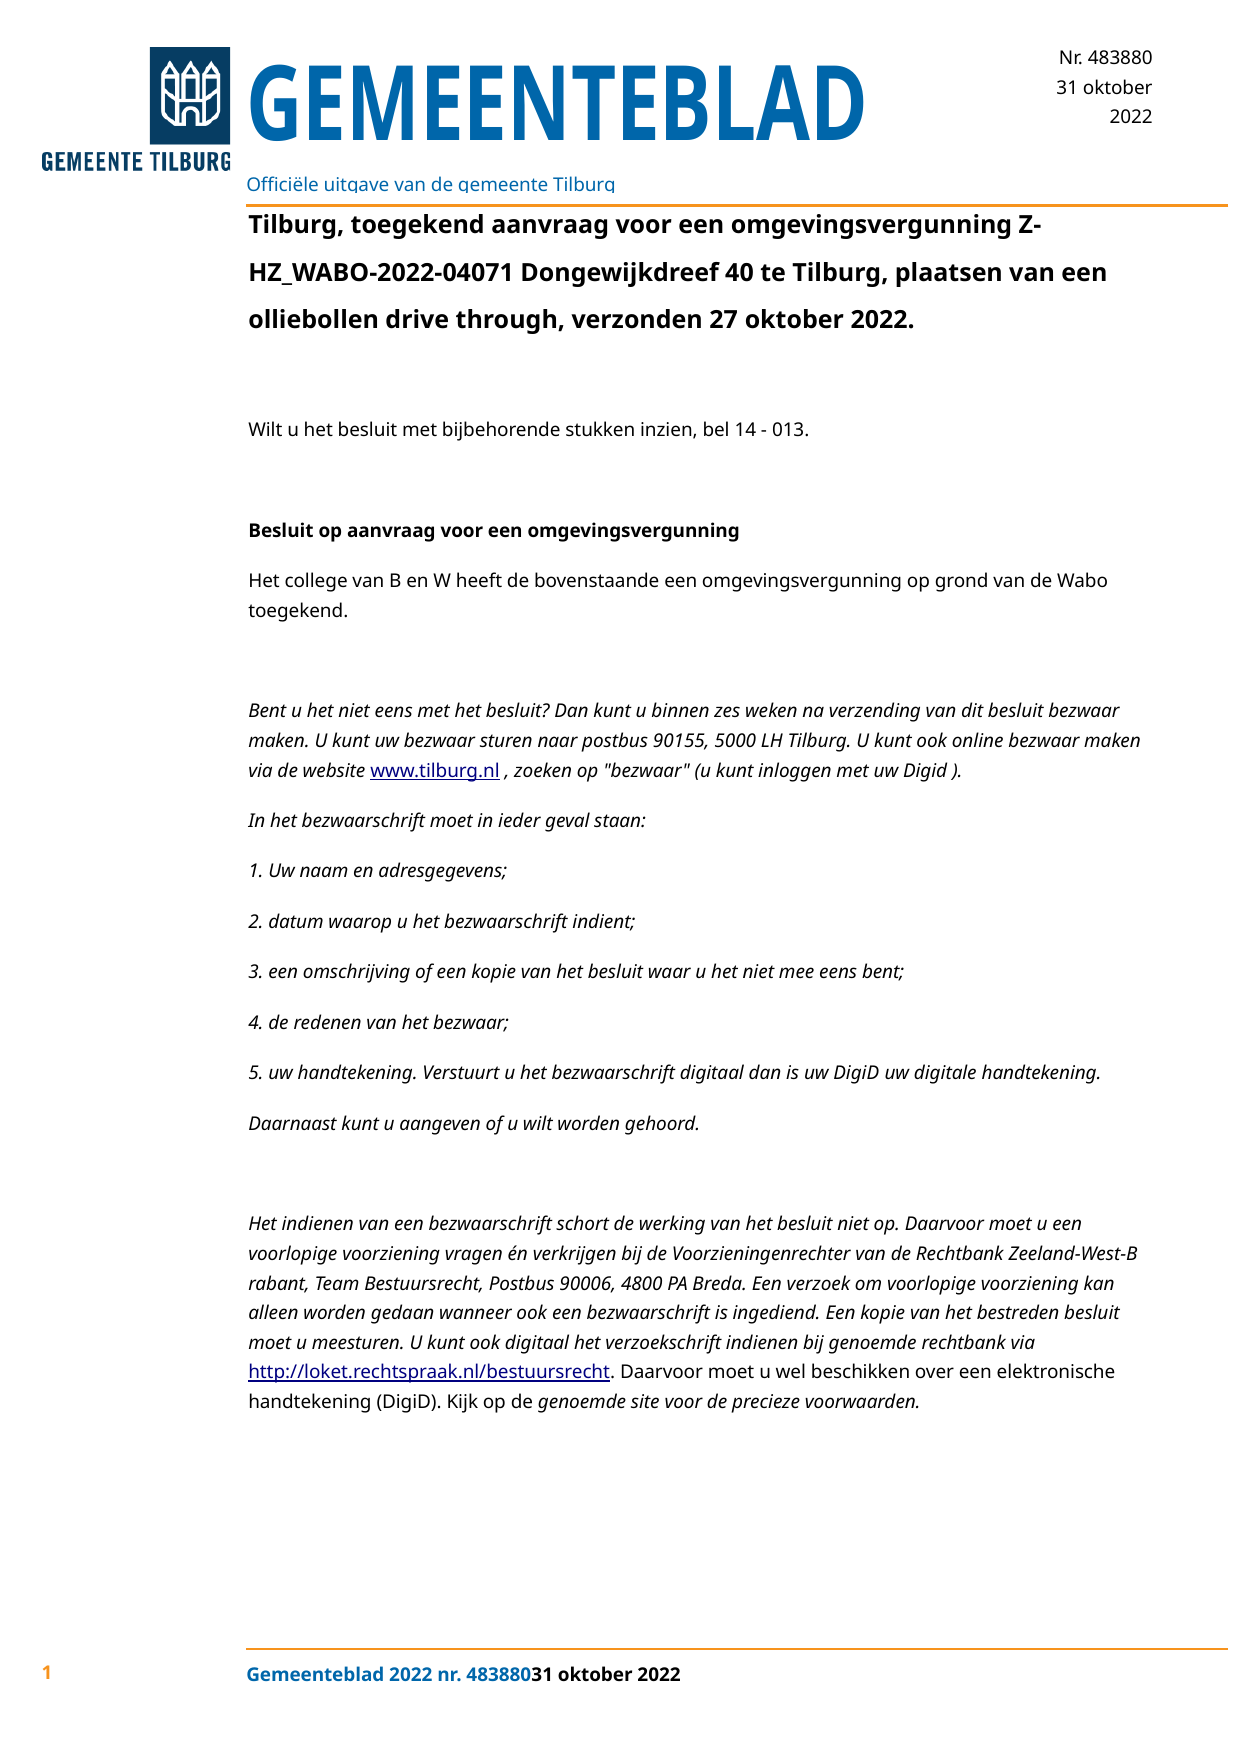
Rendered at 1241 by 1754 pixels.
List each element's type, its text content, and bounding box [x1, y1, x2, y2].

text In het bezwaarschrift moet in ieder geval staan: [248, 807, 1152, 833]
picture [41, 47, 231, 172]
text Besluit op aanvraag voor een omgevingsvergunning [248, 517, 1152, 542]
text 5. uw handtekening. Verstuurt u het bezwaarschrift digitaal dan is uw DigiD uw digitale handtekening. [248, 1059, 1152, 1085]
text 1. Uw naam en adresgegevens; [248, 858, 1152, 883]
text Het indienen van een bezwaarschrift schort de werking van het besluit niet op. Daarvoor moet u een voorlopige voorziening vragen én verkrijgen bij de Voorzieningenrechter van de Rechtbank Zeeland-West-B rabant, Team Bestuursrecht, Postbus 90006, 4800 PA Breda. Een verzoek om voorlopige voorziening kan alleen worden gedaan wanneer ook een bezwaarschrift is ingediend. Een kopie van het bestreden besluit moet u meesturen. U kunt ook digitaal het verzoekschrift indienen bij genoemde rechtbank via http://loket.rechtspraak.nl/bestuursrecht. Daarvoor moet u wel beschikken over een elektronische handtekening (DigiD). Kijk op de genoemde site voor de precieze voorwaarden. [248, 1211, 1152, 1414]
text Tilburg, toegekend aanvraag voor een omgevingsvergunning Z-HZ_WABO-2022-04071 Dongewijkdreef 40 te Tilburg, plaatsen van een olliebollen drive through, verzonden 27 oktober 2022. [248, 207, 1152, 336]
text 3. een omschrijving of een kopie van het besluit waar u het niet mee eens bent; [248, 958, 1152, 984]
text Het college van B en W heeft de bovenstaande een omgevingsvergunning op grond van de Wabo toegekend. [248, 567, 1152, 622]
text Bent u het niet eens met het besluit? Dan kunt u binnen zes weken na verzending van dit besluit bezwaar maken. U kunt uw bezwaar sturen naar postbus 90155, 5000 LH Tilburg. U kunt ook online bezwaar maken via de website www.tilburg.nl , zoeken op "bezwaar" (u kunt inloggen met uw Digid ). [248, 698, 1152, 782]
text Wilt u het besluit met bijbehorende stukken inzien, bel 14 - 013. [248, 416, 1152, 442]
text Daarnaast kunt u aangeven of u wilt worden gehoord. [248, 1110, 1152, 1135]
text 4. de redenen van het bezwaar; [248, 1009, 1152, 1034]
text 2. datum waarop u het bezwaarschrift indient; [248, 908, 1152, 934]
